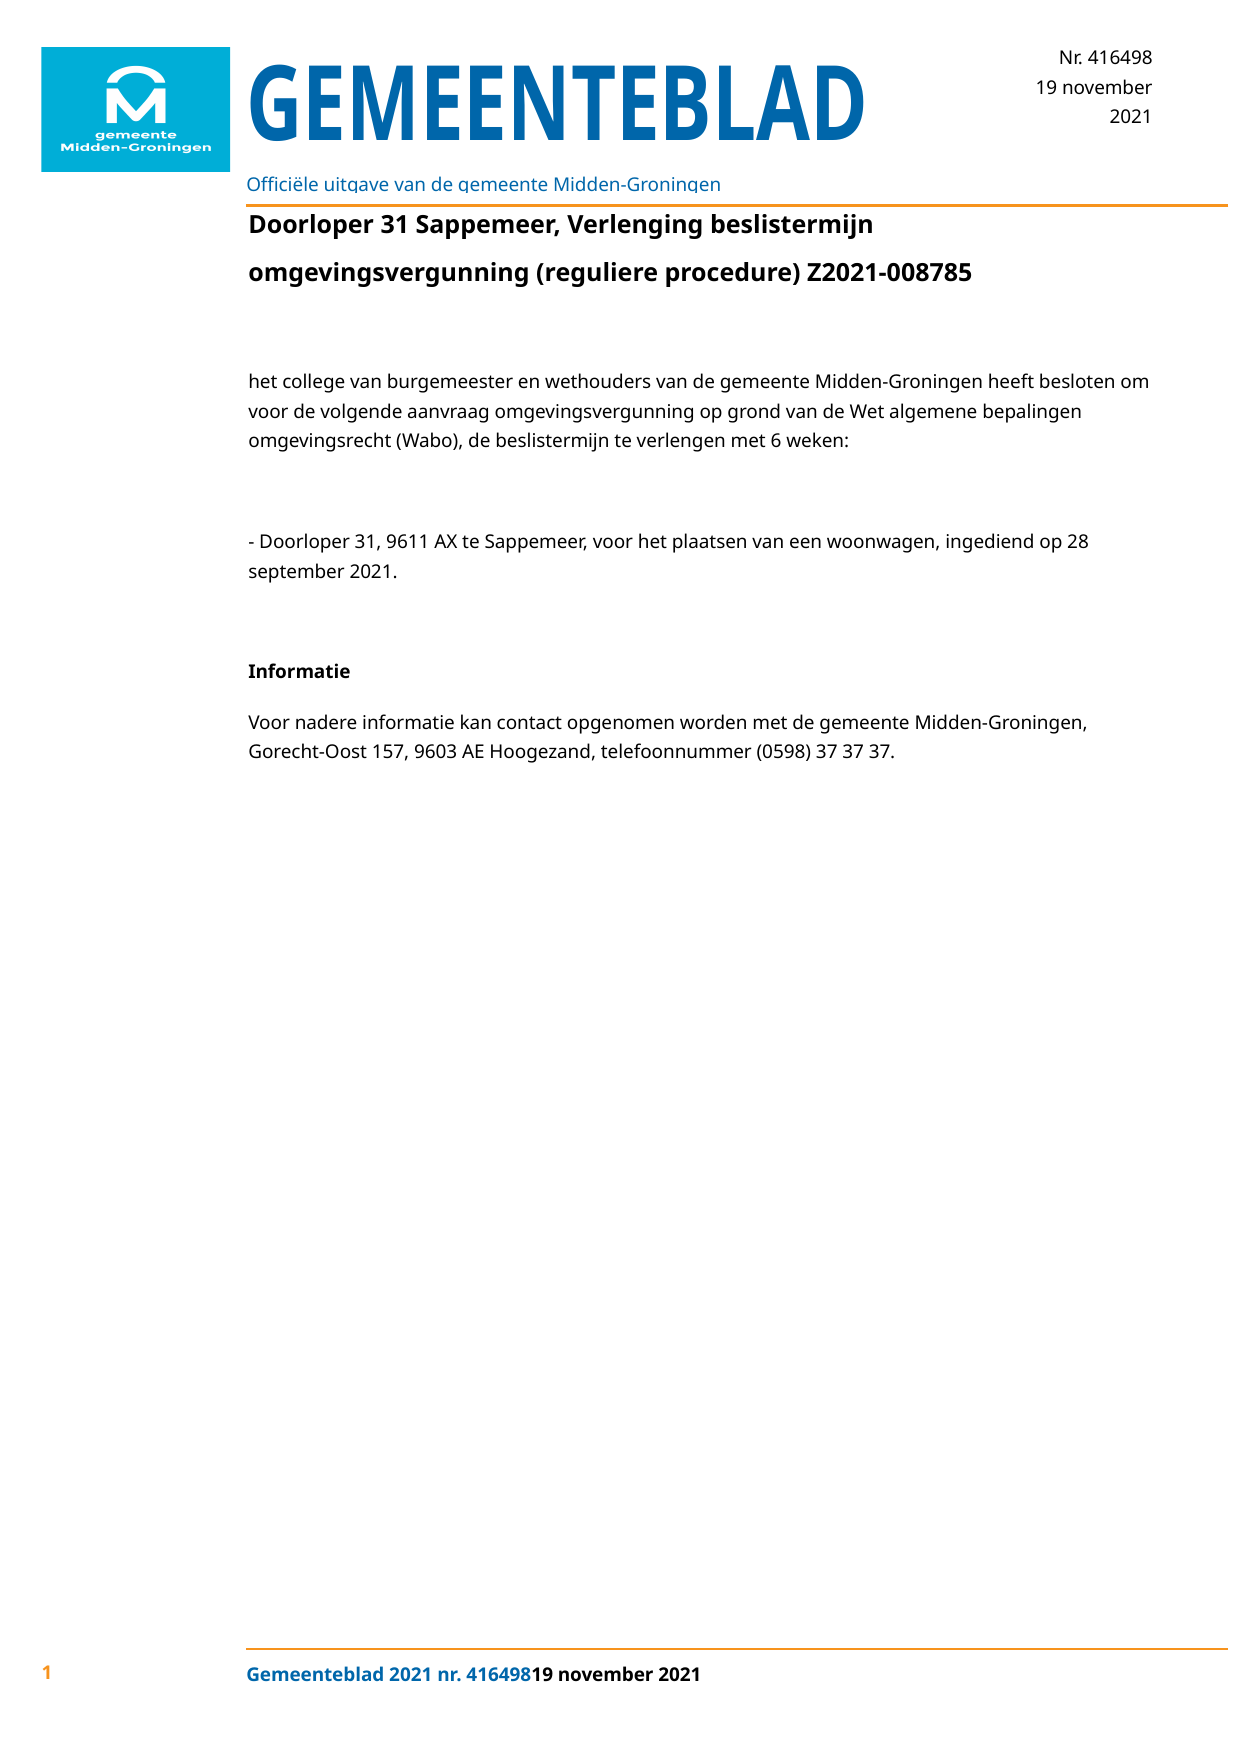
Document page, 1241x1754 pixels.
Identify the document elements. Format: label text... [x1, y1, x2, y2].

text - Doorloper 31, 9611 AX te Sappemeer, voor het plaatsen van een woonwagen, ingediend op 28 september 2021. [248, 528, 1152, 584]
picture [184, 146, 190, 153]
picture [108, 66, 164, 82]
text Doorloper 31 Sappemeer, Verlenging beslistermijn omgevingsvergunning (reguliere procedure) Z2021-008785 [248, 207, 1152, 288]
text het college van burgemeester en wethouders van de gemeente Midden-Groningen heeft besloten om voor de volgende aanvraag omgevingsvergunning op grond van de Wet algemene bepalingen omgevingsrecht (Wabo), de beslistermijn te verlengen met 6 weken: [248, 368, 1152, 453]
text Voor nadere informatie kan contact opgenomen worden met de gemeente Midden-Groningen, Gorecht-Oost 157, 9603 AE Hoogezand, telefoonnummer (0598) 37 37 37. [248, 709, 1152, 764]
picture [107, 89, 165, 122]
text Informatie [248, 659, 1152, 684]
